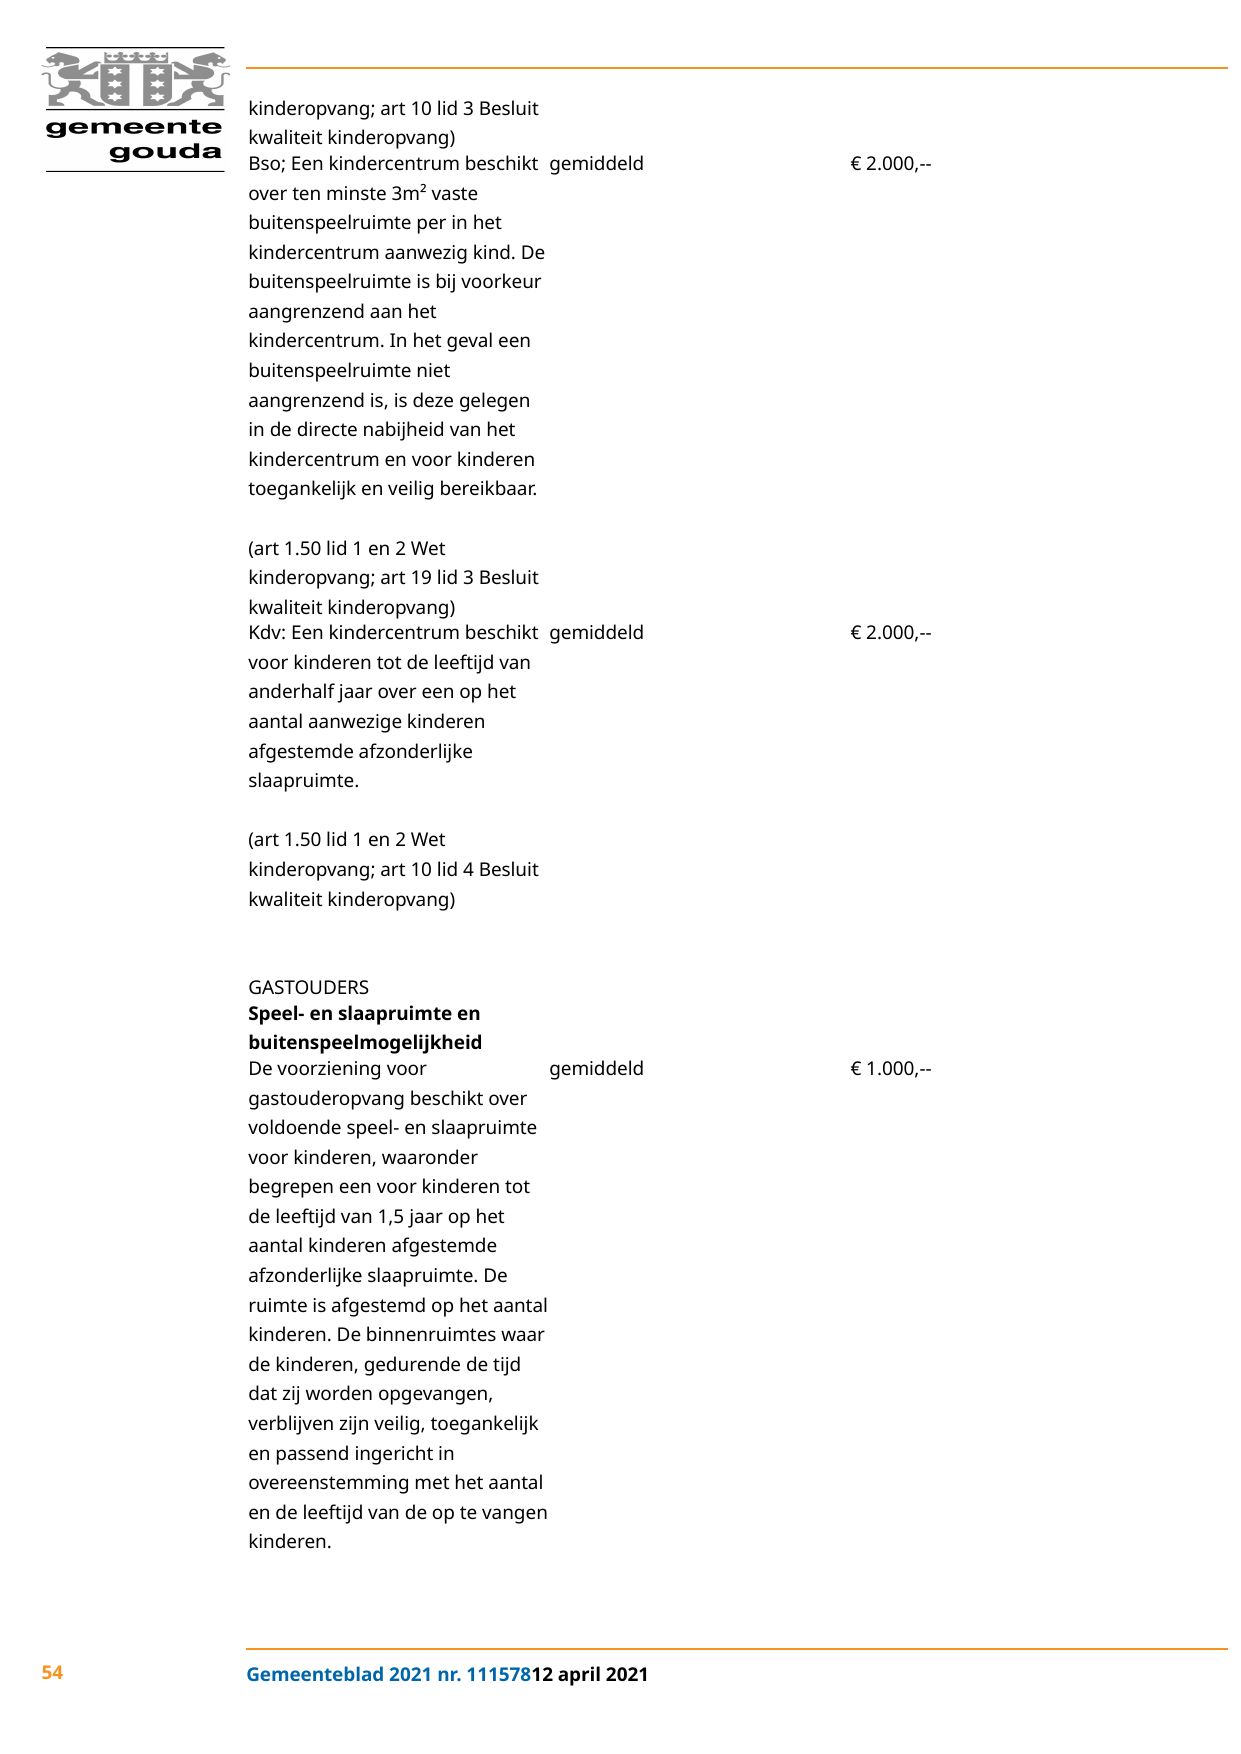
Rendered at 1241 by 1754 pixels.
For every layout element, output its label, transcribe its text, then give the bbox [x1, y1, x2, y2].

table_cell Kdv: Een kindercentrum beschikt voor kinderen tot de leeftijd van anderhalf jaar over een op het aantal aanwezige kinderen afgestemde afzonderlijke slaapruimte. (art 1.50 lid 1 en 2 Wet kinderopvang; art 10 lid 4 Besluit kwaliteit kinderopvang) [248, 620, 549, 912]
table_cell [850, 95, 1152, 150]
table_cell gemiddeld [549, 150, 850, 619]
table_header [549, 974, 850, 1000]
table_cell [549, 95, 850, 150]
table_cell kinderopvang; art 10 lid 3 Besluit kwaliteit kinderopvang) [248, 95, 549, 150]
table_cell € 2.000,-- [850, 150, 1152, 619]
table_cell € 1.000,-- [850, 1055, 1152, 1584]
table_cell De voorziening voor gastouderopvang beschikt over voldoende speel- en slaapruimte voor kinderen, waaronder begrepen een voor kinderen tot de leeftijd van 1,5 jaar op het aantal kinderen afgestemde afzonderlijke slaapruimte. De ruimte is afgestemd op het aantal kinderen. De binnenruimtes waar de kinderen, gedurende de tijd dat zij worden opgevangen, verblijven zijn veilig, toegankelijk en passend ingericht in overeenstemming met het aantal en de leeftijd van de op te vangen kinderen. [248, 1055, 549, 1584]
table_cell Bso; Een kindercentrum beschikt over ten minste 3m² vaste buitenspeelruimte per in het kindercentrum aanwezig kind. De buitenspeelruimte is bij voorkeur aangrenzend aan het kindercentrum. In het geval een buitenspeelruimte niet aangrenzend is, is deze gelegen in de directe nabijheid van het kindercentrum en voor kinderen toegankelijk en veilig bereikbaar. (art 1.50 lid 1 en 2 Wet kinderopvang; art 19 lid 3 Besluit kwaliteit kinderopvang) [248, 150, 549, 619]
table_header [850, 974, 1152, 1000]
table_header GASTOUDERS [248, 974, 549, 1000]
table_cell € 2.000,-- [850, 620, 1152, 912]
table_cell [850, 1000, 1152, 1055]
table_cell [549, 1000, 850, 1055]
picture [41, 47, 231, 172]
table_cell Speel- en slaapruimte en buitenspeelmogelijkheid [248, 1000, 549, 1055]
table_cell gemiddeld [549, 1055, 850, 1584]
table_cell gemiddeld [549, 620, 850, 912]
